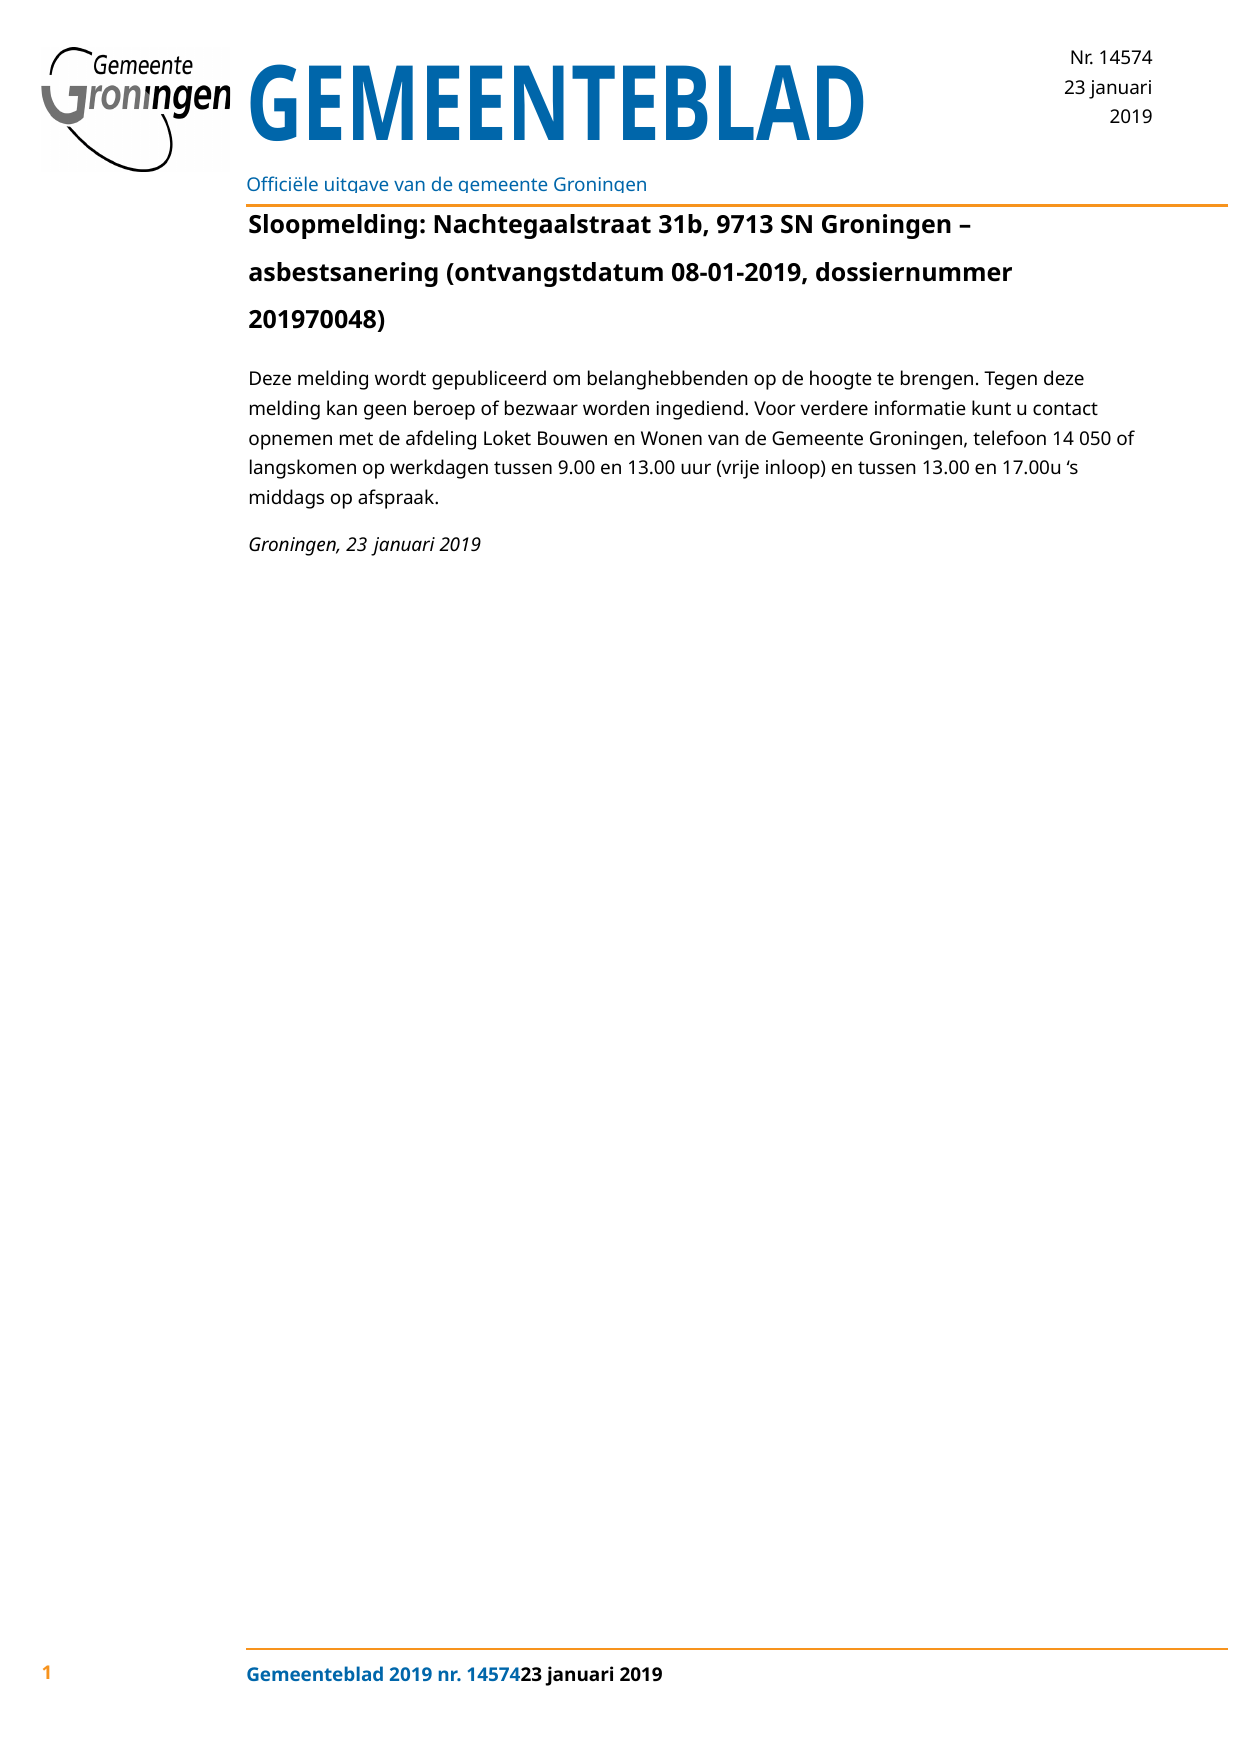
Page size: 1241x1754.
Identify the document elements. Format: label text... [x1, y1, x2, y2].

text Deze melding wordt gepubliceerd om belanghebbenden op de hoogte te brengen. Tegen deze melding kan geen beroep of bezwaar worden ingediend. Voor verdere informatie kunt u contact opnemen met de afdeling Loket Bouwen en Wonen van de Gemeente Groningen, telefoon 14 050 of langskomen op werkdagen tussen 9.00 en 13.00 uur (vrije inloop) en tussen 13.00 en 17.00u ‘s middags op afspraak. [248, 366, 1152, 509]
picture [41, 47, 231, 172]
text Sloopmelding: Nachtegaalstraat 31b, 9713 SN Groningen – asbestsanering (ontvangstdatum 08-01-2019, dossiernummer 201970048) [248, 207, 1152, 336]
text Groningen, 23 januari 2019 [248, 532, 1152, 557]
